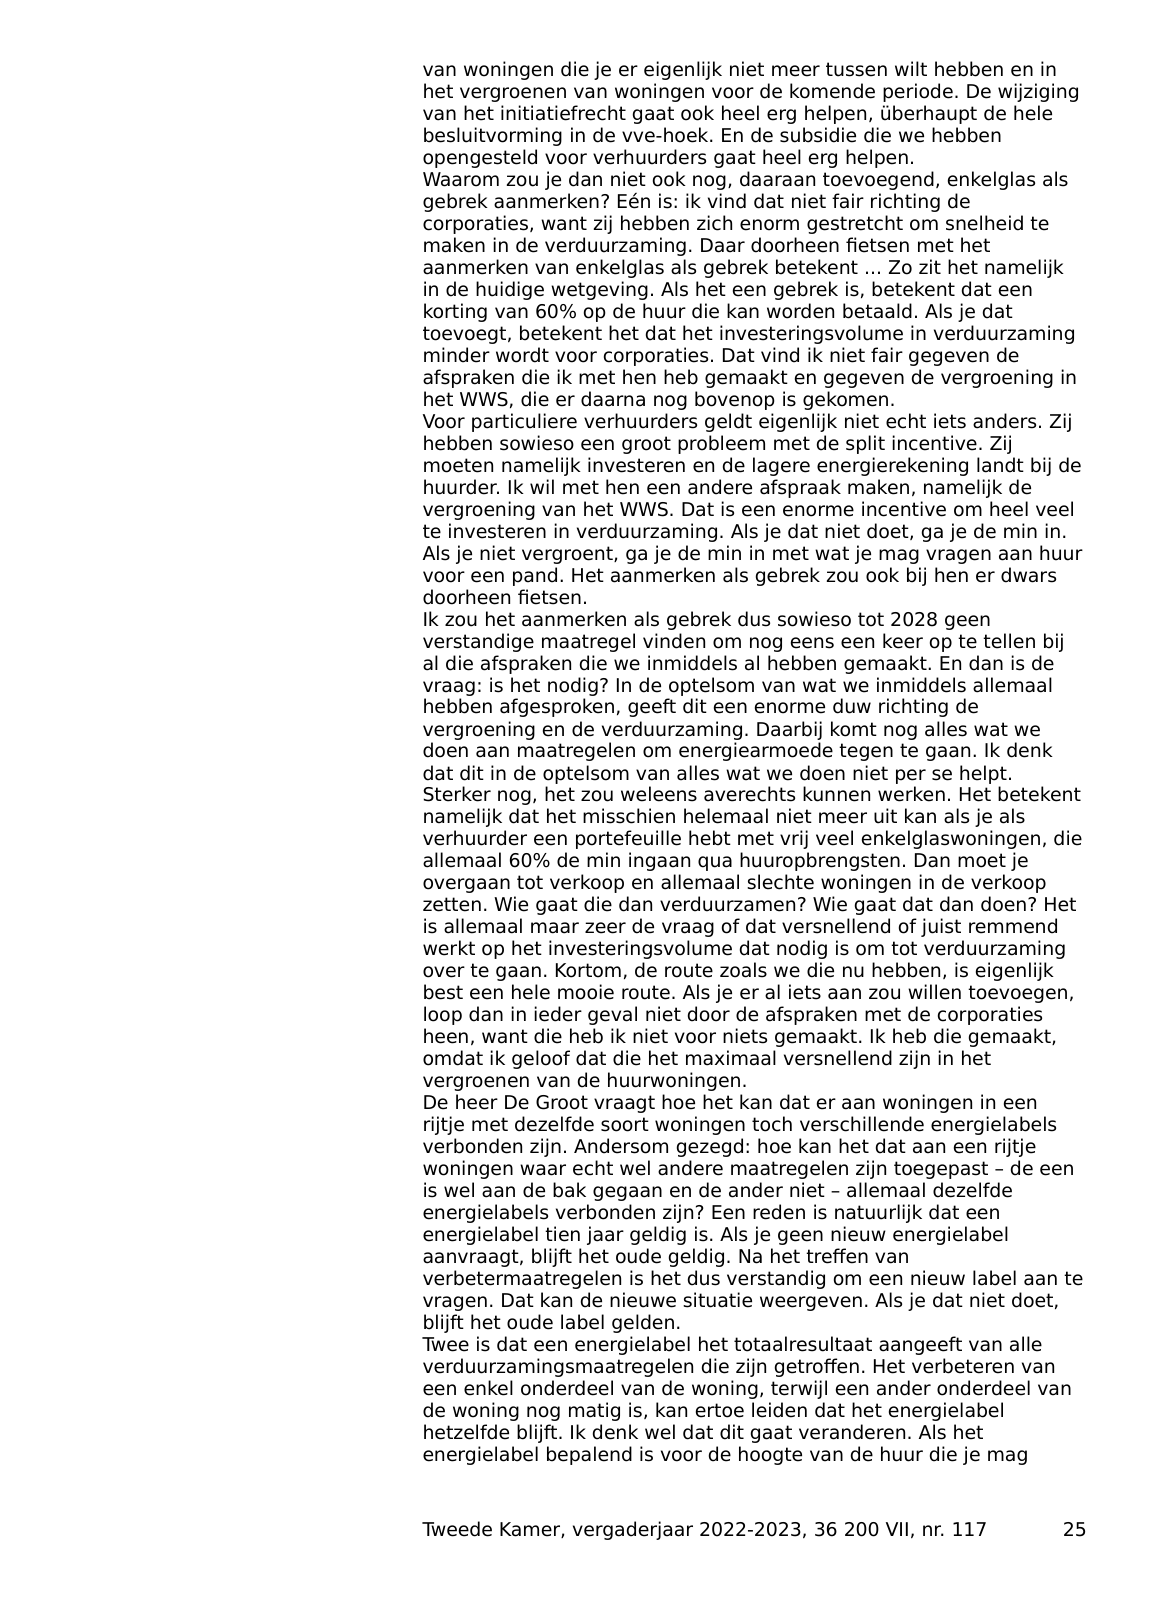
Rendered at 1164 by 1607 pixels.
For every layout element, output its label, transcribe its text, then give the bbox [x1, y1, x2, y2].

text Voor particuliere verhuurders geldt eigenlijk niet echt iets anders. Zij hebben sowieso een groot probleem met de split incentive. Zij moeten namelijk investeren en de lagere energierekening landt bij de huurder. Ik wil met hen een andere afspraak maken, namelijk de vergroening van het WWS. Dat is een enorme incentive om heel veel te investeren in verduurzaming. Als je dat niet doet, ga je de min in. Als je niet vergroent, ga je de min in met wat je mag vragen aan huur voor een pand. Het aanmerken als gebrek zou ook bij hen er dwars doorheen fietsen. [422, 411, 1087, 608]
text De heer De Groot vraagt hoe het kan dat er aan woningen in een rijtje met dezelfde soort woningen toch verschillende energielabels verbonden zijn. Andersom gezegd: hoe kan het dat aan een rijtje woningen waar echt wel andere maatregelen zijn toegepast – de een is wel aan de bak gegaan en de ander niet – allemaal dezelfde energielabels verbonden zijn? Een reden is natuurlijk dat een energielabel tien jaar geldig is. Als je geen nieuw energielabel aanvraagt, blijft het oude geldig. Na het treffen van verbetermaatregelen is het dus verstandig om een nieuw label aan te vragen. Dat kan de nieuwe situatie weergeven. Als je dat niet doet, blijft het oude label gelden. [422, 1092, 1087, 1334]
text Twee is dat een energielabel het totaalresultaat aangeeft van alle verduurzamingsmaatregelen die zijn getroffen. Het verbeteren van een enkel onderdeel van de woning, terwijl een ander onderdeel van de woning nog matig is, kan ertoe leiden dat het energielabel hetzelfde blijft. Ik denk wel dat dit gaat veranderen. Als het energielabel bepalend is voor de hoogte van de huur die je mag [422, 1334, 1087, 1466]
text Waarom zou je dan niet ook nog, daaraan toevoegend, enkelglas als gebrek aanmerken? Eén is: ik vind dat niet fair richting de corporaties, want zij hebben zich enorm gestretcht om snelheid te maken in de verduurzaming. Daar doorheen fietsen met het aanmerken van enkelglas als gebrek betekent ... Zo zit het namelijk in de huidige wetgeving. Als het een gebrek is, betekent dat een korting van 60% op de huur die kan worden betaald. Als je dat toevoegt, betekent het dat het investeringsvolume in verduurzaming minder wordt voor corporaties. Dat vind ik niet fair gegeven de afspraken die ik met hen heb gemaakt en gegeven de vergroening in het WWS, die er daarna nog bovenop is gekomen. [422, 169, 1087, 411]
text van woningen die je er eigenlijk niet meer tussen wilt hebben en in het vergroenen van woningen voor de komende periode. De wijziging van het initiatiefrecht gaat ook heel erg helpen, überhaupt de hele besluitvorming in de vve-hoek. En de subsidie die we hebben opengesteld voor verhuurders gaat heel erg helpen. [422, 59, 1087, 169]
text Ik zou het aanmerken als gebrek dus sowieso tot 2028 geen verstandige maatregel vinden om nog eens een keer op te tellen bij al die afspraken die we inmiddels al hebben gemaakt. En dan is de vraag: is het nodig? In de optelsom van wat we inmiddels allemaal hebben afgesproken, geeft dit een enorme duw richting de vergroening en de verduurzaming. Daarbij komt nog alles wat we doen aan maatregelen om energiearmoede tegen te gaan. Ik denk dat dit in de optelsom van alles wat we doen niet per se helpt. Sterker nog, het zou weleens averechts kunnen werken. Het betekent namelijk dat het misschien helemaal niet meer uit kan als je als verhuurder een portefeuille hebt met vrij veel enkelglaswoningen, die allemaal 60% de min ingaan qua huuropbrengsten. Dan moet je overgaan tot verkoop en allemaal slechte woningen in de verkoop zetten. Wie gaat die dan verduurzamen? Wie gaat dat dan doen? Het is allemaal maar zeer de vraag of dat versnellend of juist remmend werkt op het investeringsvolume dat nodig is om tot verduurzaming over te gaan. Kortom, de route zoals we die nu hebben, is eigenlijk best een hele mooie route. Als je er al iets aan zou willen toevoegen, loop dan in ieder geval niet door de afspraken met de corporaties heen, want die heb ik niet voor niets gemaakt. Ik heb die gemaakt, omdat ik geloof dat die het maximaal versnellend zijn in het vergroenen van de huurwoningen. [422, 608, 1087, 1092]
